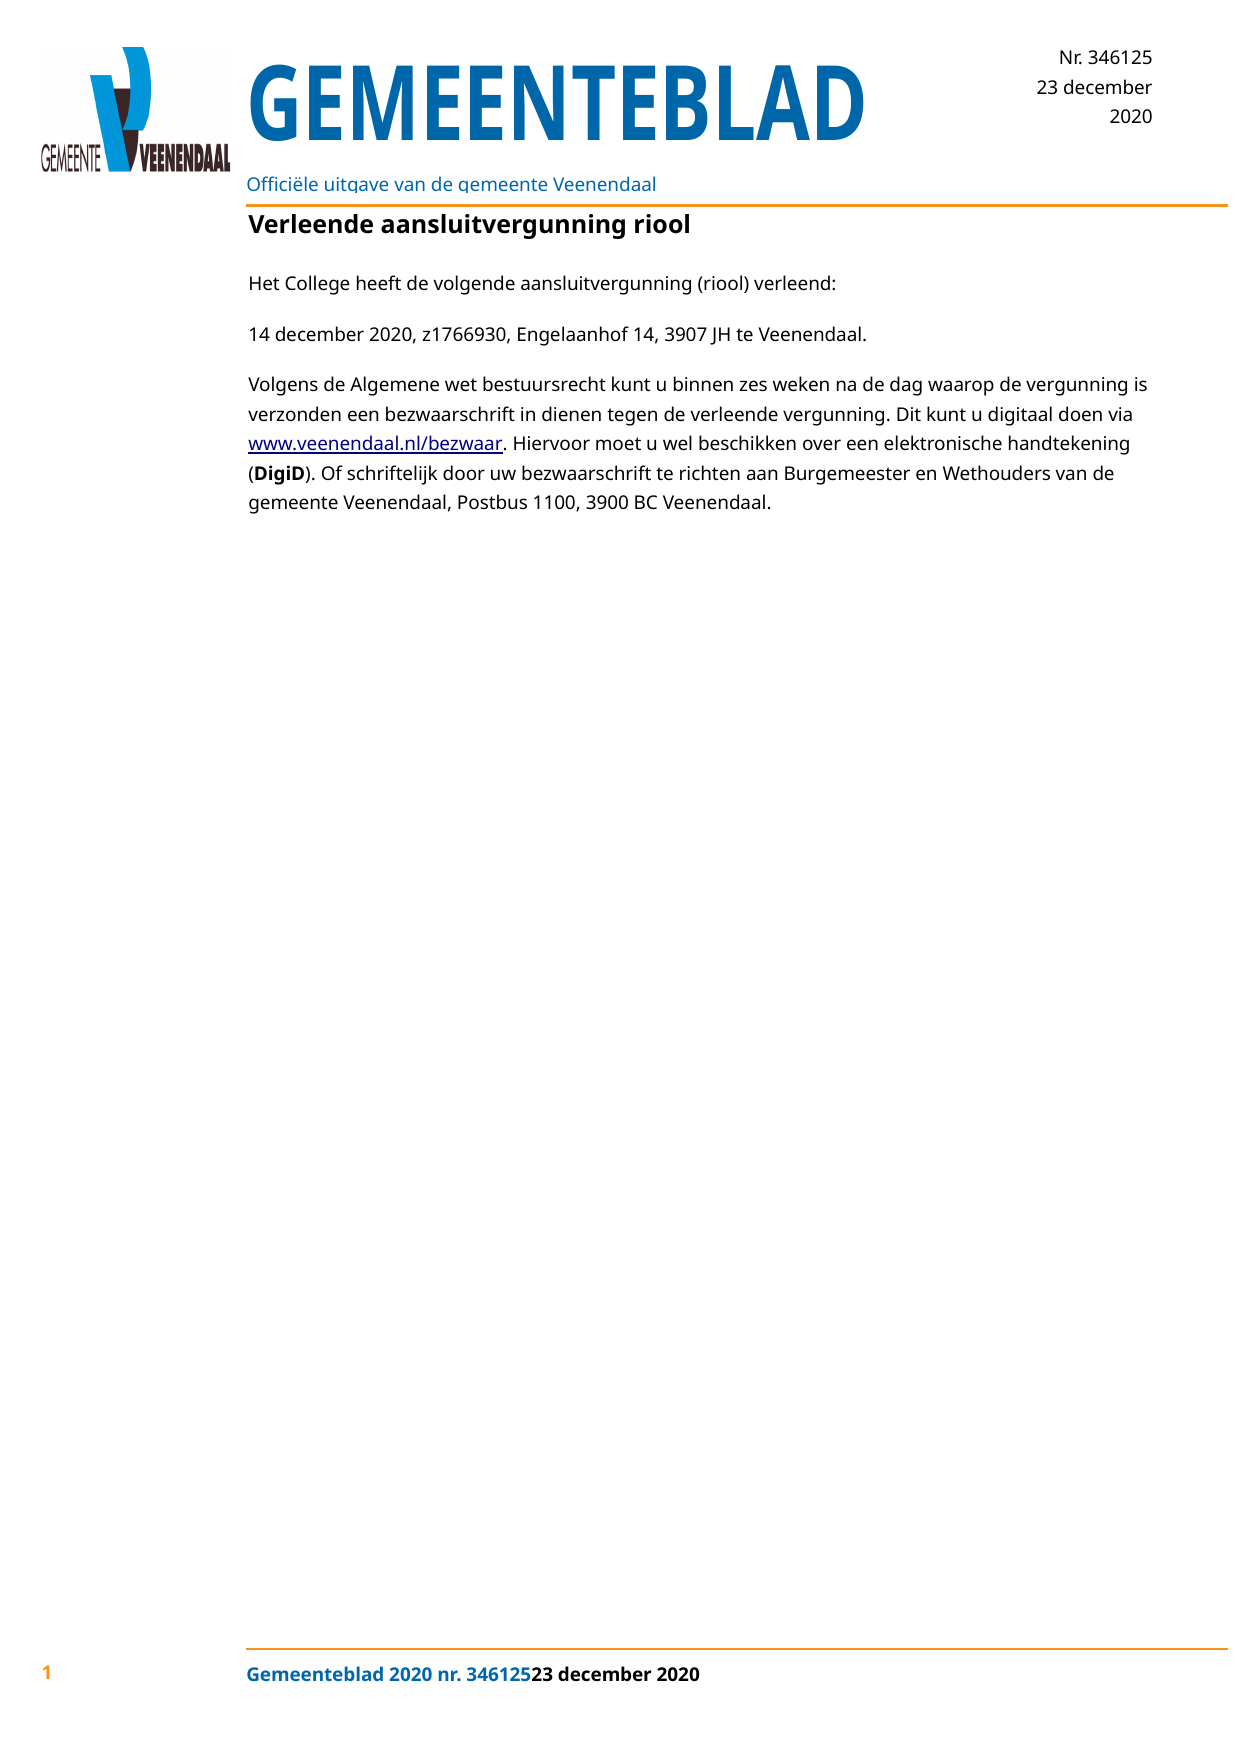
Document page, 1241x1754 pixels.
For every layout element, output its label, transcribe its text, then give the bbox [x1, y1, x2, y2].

text Verleende aansluitvergunning riool [248, 207, 1152, 241]
text 14 december 2020, z1766930, Engelaanhof 14, 3907 JH te Veenendaal. [248, 321, 1152, 346]
text Volgens de Algemene wet bestuursrecht kunt u binnen zes weken na de dag waarop de vergunning is verzonden een bezwaarschrift in dienen tegen de verleende vergunning. Dit kunt u digitaal doen via www.veenendaal.nl/bezwaar. Hiervoor moet u wel beschikken over een elektronische handtekening (DigiD). Of schriftelijk door uw bezwaarschrift te richten aan Burgemeester en Wethouders van de gemeente Veenendaal, Postbus 1100, 3900 BC Veenendaal. [248, 371, 1152, 515]
picture [41, 47, 130, 172]
text Het College heeft de volgende aansluitvergunning (riool) verleend: [248, 270, 1152, 296]
picture [123, 47, 231, 172]
